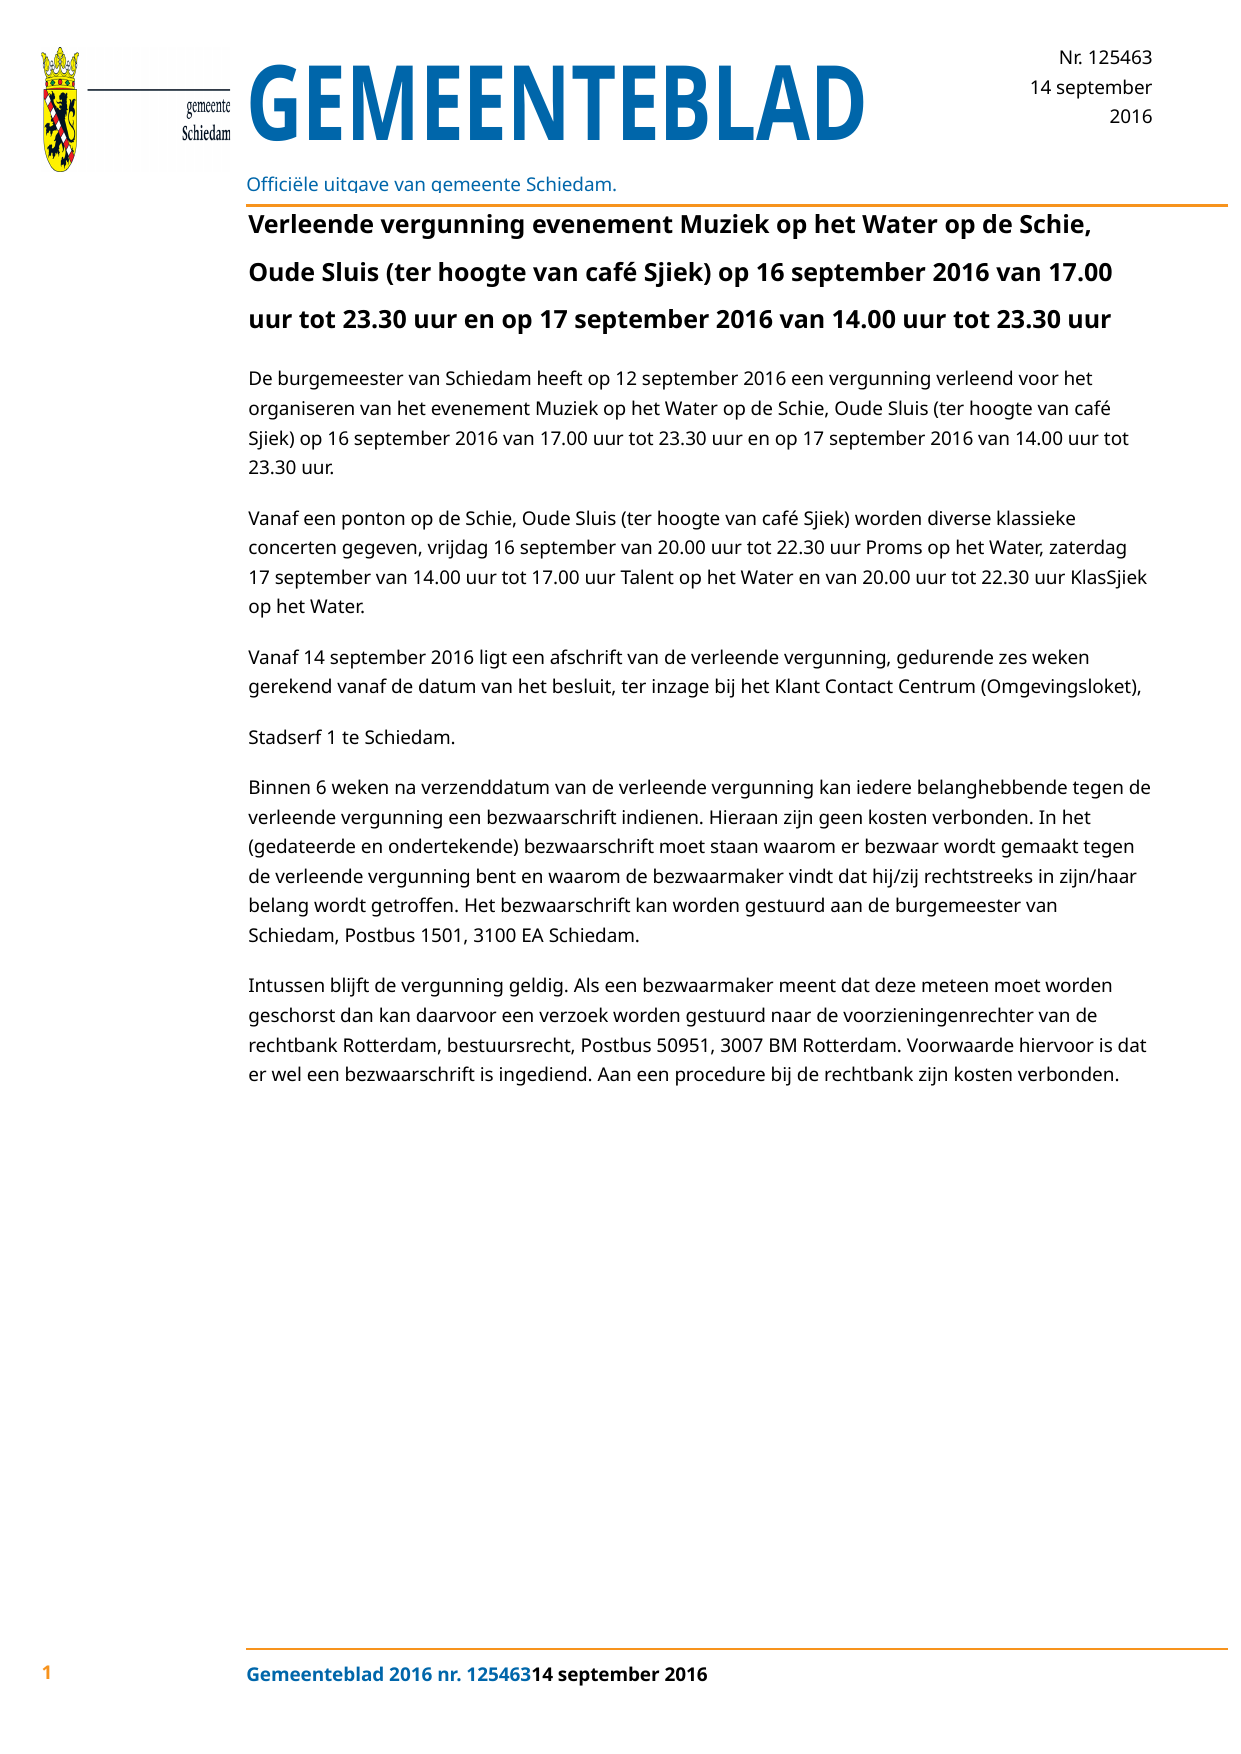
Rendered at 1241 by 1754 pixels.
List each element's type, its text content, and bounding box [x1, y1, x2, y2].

text Binnen 6 weken na verzenddatum van de verleende vergunning kan iedere belanghebbende tegen de verleende vergunning een bezwaarschrift indienen. Hieraan zijn geen kosten verbonden. In het (gedateerde en ondertekende) bezwaarschrift moet staan waarom er bezwaar wordt gemaakt tegen de verleende vergunning bent en waarom de bezwaarmaker vindt dat hij/zij rechtstreeks in zijn/haar belang wordt getroffen. Het bezwaarschrift kan worden gestuurd aan de burgemeester van Schiedam, Postbus 1501, 3100 EA Schiedam. [248, 774, 1152, 948]
text Verleende vergunning evenement Muziek op het Water op de Schie, Oude Sluis (ter hoogte van café Sjiek) op 16 september 2016 van 17.00 uur tot 23.30 uur en op 17 september 2016 van 14.00 uur tot 23.30 uur [248, 207, 1152, 336]
text Vanaf 14 september 2016 ligt een afschrift van de verleende vergunning, gedurende zes weken gerekend vanaf de datum van het besluit, ter inzage bij het Klant Contact Centrum (Omgevingsloket), [248, 644, 1152, 699]
text De burgemeester van Schiedam heeft op 12 september 2016 een vergunning verleend voor het organiseren van het evenement Muziek op het Water op de Schie, Oude Sluis (ter hoogte van café Sjiek) op 16 september 2016 van 17.00 uur tot 23.30 uur en op 17 september 2016 van 14.00 uur tot 23.30 uur. [248, 366, 1152, 480]
text Vanaf een ponton op de Schie, Oude Sluis (ter hoogte van café Sjiek) worden diverse klassieke concerten gegeven, vrijdag 16 september van 20.00 uur tot 22.30 uur Proms op het Water, zaterdag 17 september van 14.00 uur tot 17.00 uur Talent op het Water en van 20.00 uur tot 22.30 uur KlasSjiek op het Water. [248, 505, 1152, 619]
text Stadserf 1 te Schiedam. [248, 724, 1152, 749]
text Intussen blijft de vergunning geldig. Als een bezwaarmaker meent dat deze meteen moet worden geschorst dan kan daarvoor een verzoek worden gestuurd naar de voorzieningenrechter van de rechtbank Rotterdam, bestuursrecht, Postbus 50951, 3007 BM Rotterdam. Voorwaarde hiervoor is dat er wel een bezwaarschrift is ingediend. Aan een procedure bij de rechtbank zijn kosten verbonden. [248, 973, 1152, 1087]
picture [41, 47, 231, 172]
